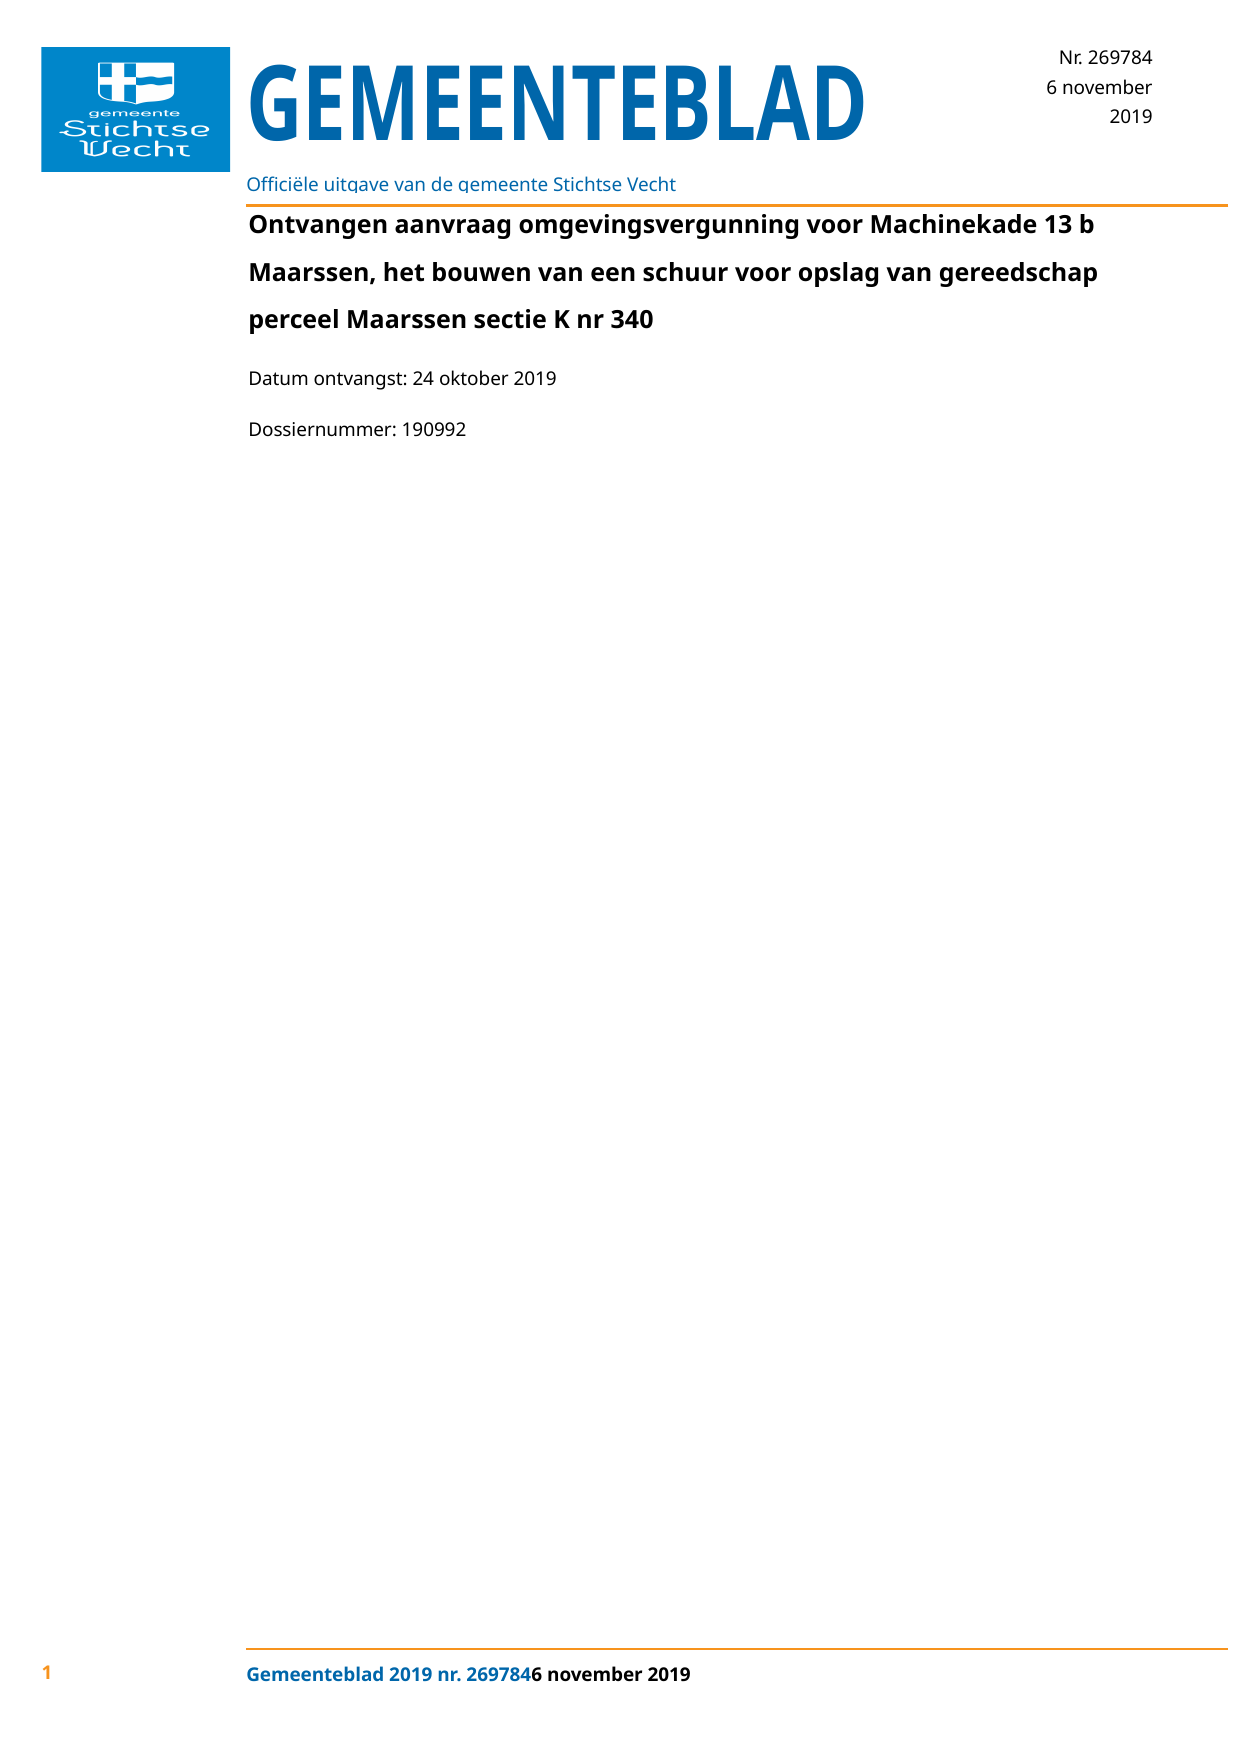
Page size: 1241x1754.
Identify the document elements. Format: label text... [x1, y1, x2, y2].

text Dossiernummer: 190992 [248, 416, 1152, 442]
picture [137, 63, 174, 103]
text Datum ontvangst: 24 oktober 2019 [248, 366, 1152, 391]
text Ontvangen aanvraag omgevingsvergunning voor Machinekade 13 b Maarssen, het bouwen van een schuur voor opslag van gereedschap perceel Maarssen sectie K nr 340 [248, 207, 1152, 336]
picture [99, 63, 135, 101]
